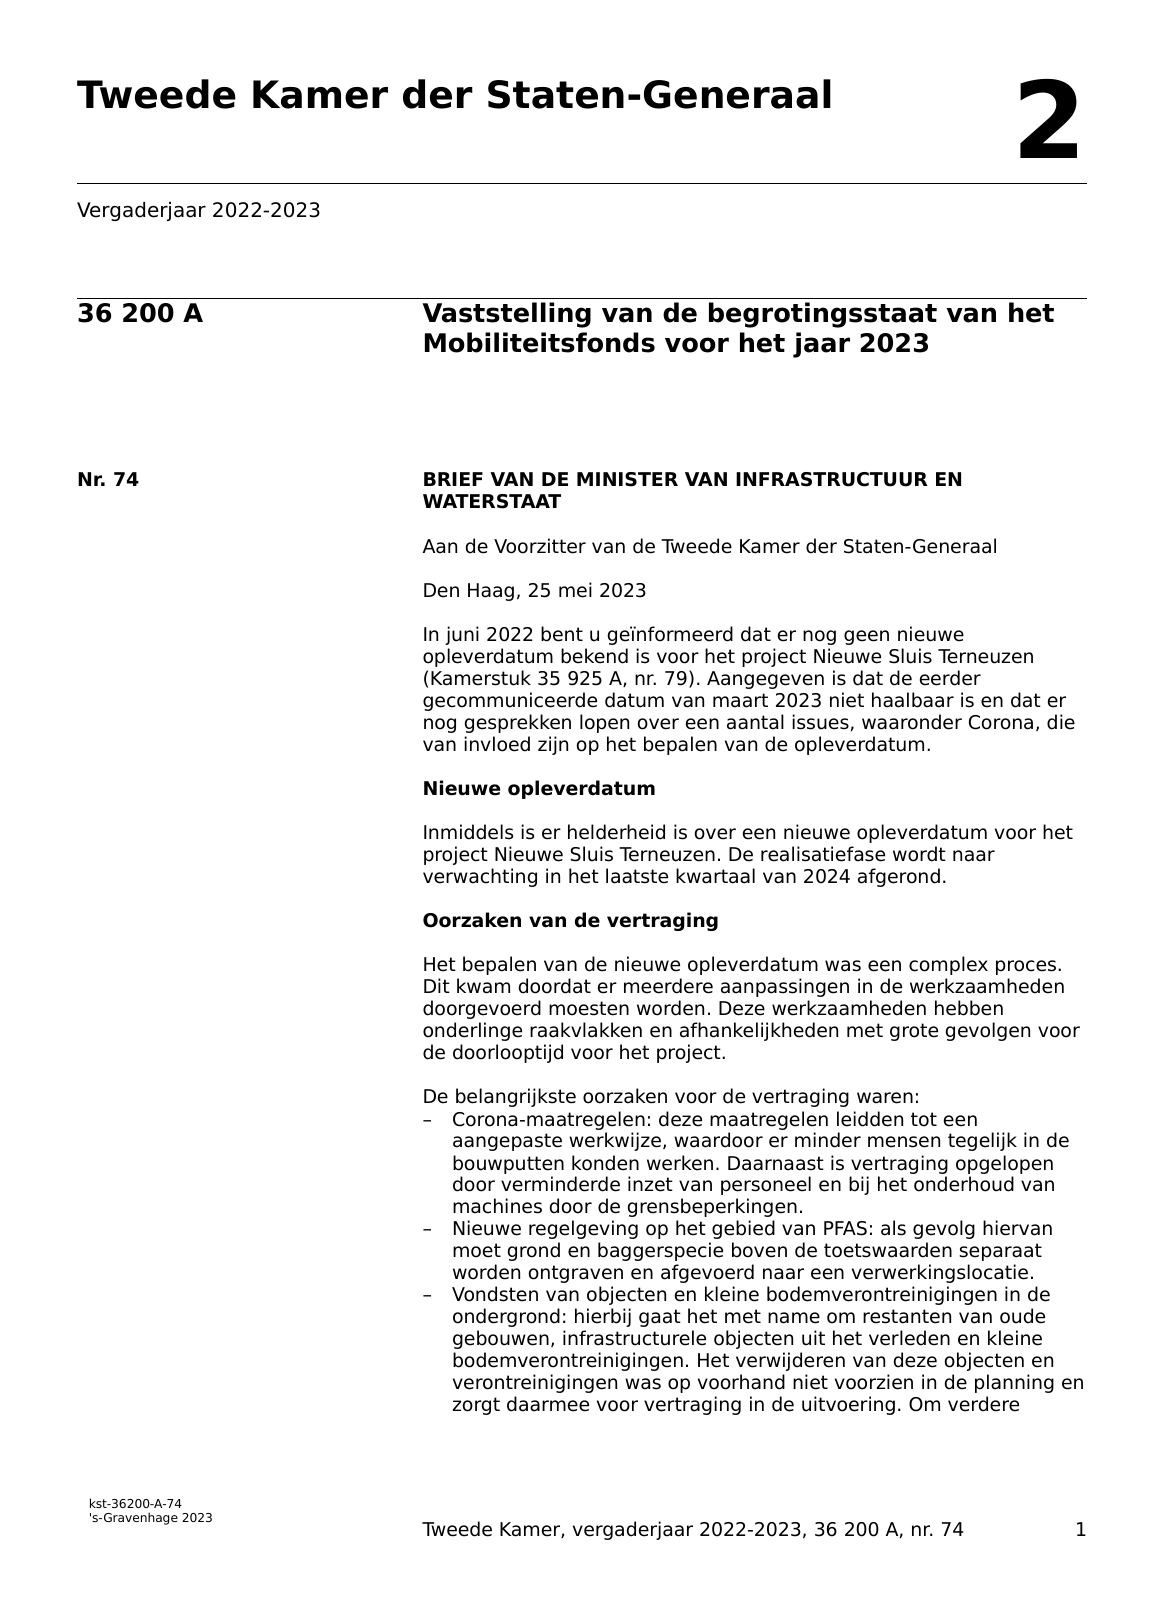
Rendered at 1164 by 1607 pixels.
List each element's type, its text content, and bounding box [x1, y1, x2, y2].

text In juni 2022 bent u geïnformeerd dat er nog geen nieuwe opleverdatum bekend is voor het project Nieuwe Sluis Terneuzen (Kamerstuk 35 925 A, nr. 79). Aangegeven is dat de eerder gecommuniceerde datum van maart 2023 niet haalbaar is en dat er nog gesprekken lopen over een aantal issues, waaronder Corona, die van invloed zijn op het bepalen van de opleverdatum. [422, 624, 1087, 756]
table_header 2 [886, 59, 1087, 183]
table_cell Vergaderjaar 2022-2023 [77, 184, 1087, 298]
subtitle Nr. 74 BRIEF VAN DE MINISTER VAN INFRASTRUCTUUR EN WATERSTAAT [77, 469, 1087, 513]
subtitle Oorzaken van de vertraging [422, 910, 1087, 932]
text Het bepalen van de nieuwe opleverdatum was een complex proces. Dit kwam doordat er meerdere aanpassingen in de werkzaamheden doorgevoerd moesten worden. Deze werkzaamheden hebben onderlinge raakvlakken en afhankelijkheden met grote gevolgen voor de doorlooptijd voor het project. [422, 954, 1087, 1064]
text Den Haag, 25 mei 2023 [422, 580, 1087, 602]
text 's-Gravenhage 2023 [88, 1511, 323, 1525]
subtitle 36 200 A Vaststelling van de begrotingsstaat van het Mobiliteitsfonds voor het jaar 2023 [77, 299, 1087, 358]
subtitle Nieuwe opleverdatum [422, 778, 1087, 800]
text – Nieuwe regelgeving op het gebied van PFAS: als gevolg hiervan moet grond en baggerspecie boven de toetswaarden separaat worden ontgraven en afgevoerd naar een verwerkingslocatie. [422, 1218, 1087, 1284]
text Inmiddels is er helderheid is over een nieuwe opleverdatum voor het project Nieuwe Sluis Terneuzen. De realisatiefase wordt naar verwachting in het laatste kwartaal van 2024 afgerond. [422, 822, 1087, 888]
text – Corona-maatregelen: deze maatregelen leidden tot een aangepaste werkwijze, waardoor er minder mensen tegelijk in de bouwputten konden werken. Daarnaast is vertraging opgelopen door verminderde inzet van personeel en bij het onderhoud van machines door de grensbeperkingen. [422, 1108, 1087, 1218]
text – Vondsten van objecten en kleine bodemverontreinigingen in de ondergrond: hierbij gaat het met name om restanten van oude gebouwen, infrastructurele objecten uit het verleden en kleine bodemverontreinigingen. Het verwijderen van deze objecten en verontreinigingen was op voorhand niet voorzien in de planning en zorgt daarmee voor vertraging in de uitvoering. Om verdere [422, 1284, 1087, 1416]
text kst-36200-A-74 [88, 1497, 323, 1511]
text Aan de Voorzitter van de Tweede Kamer der Staten-Generaal [422, 536, 1087, 557]
table_header Tweede Kamer der Staten-Generaal [77, 59, 886, 183]
text De belangrijkste oorzaken voor de vertraging waren: [422, 1086, 1087, 1108]
